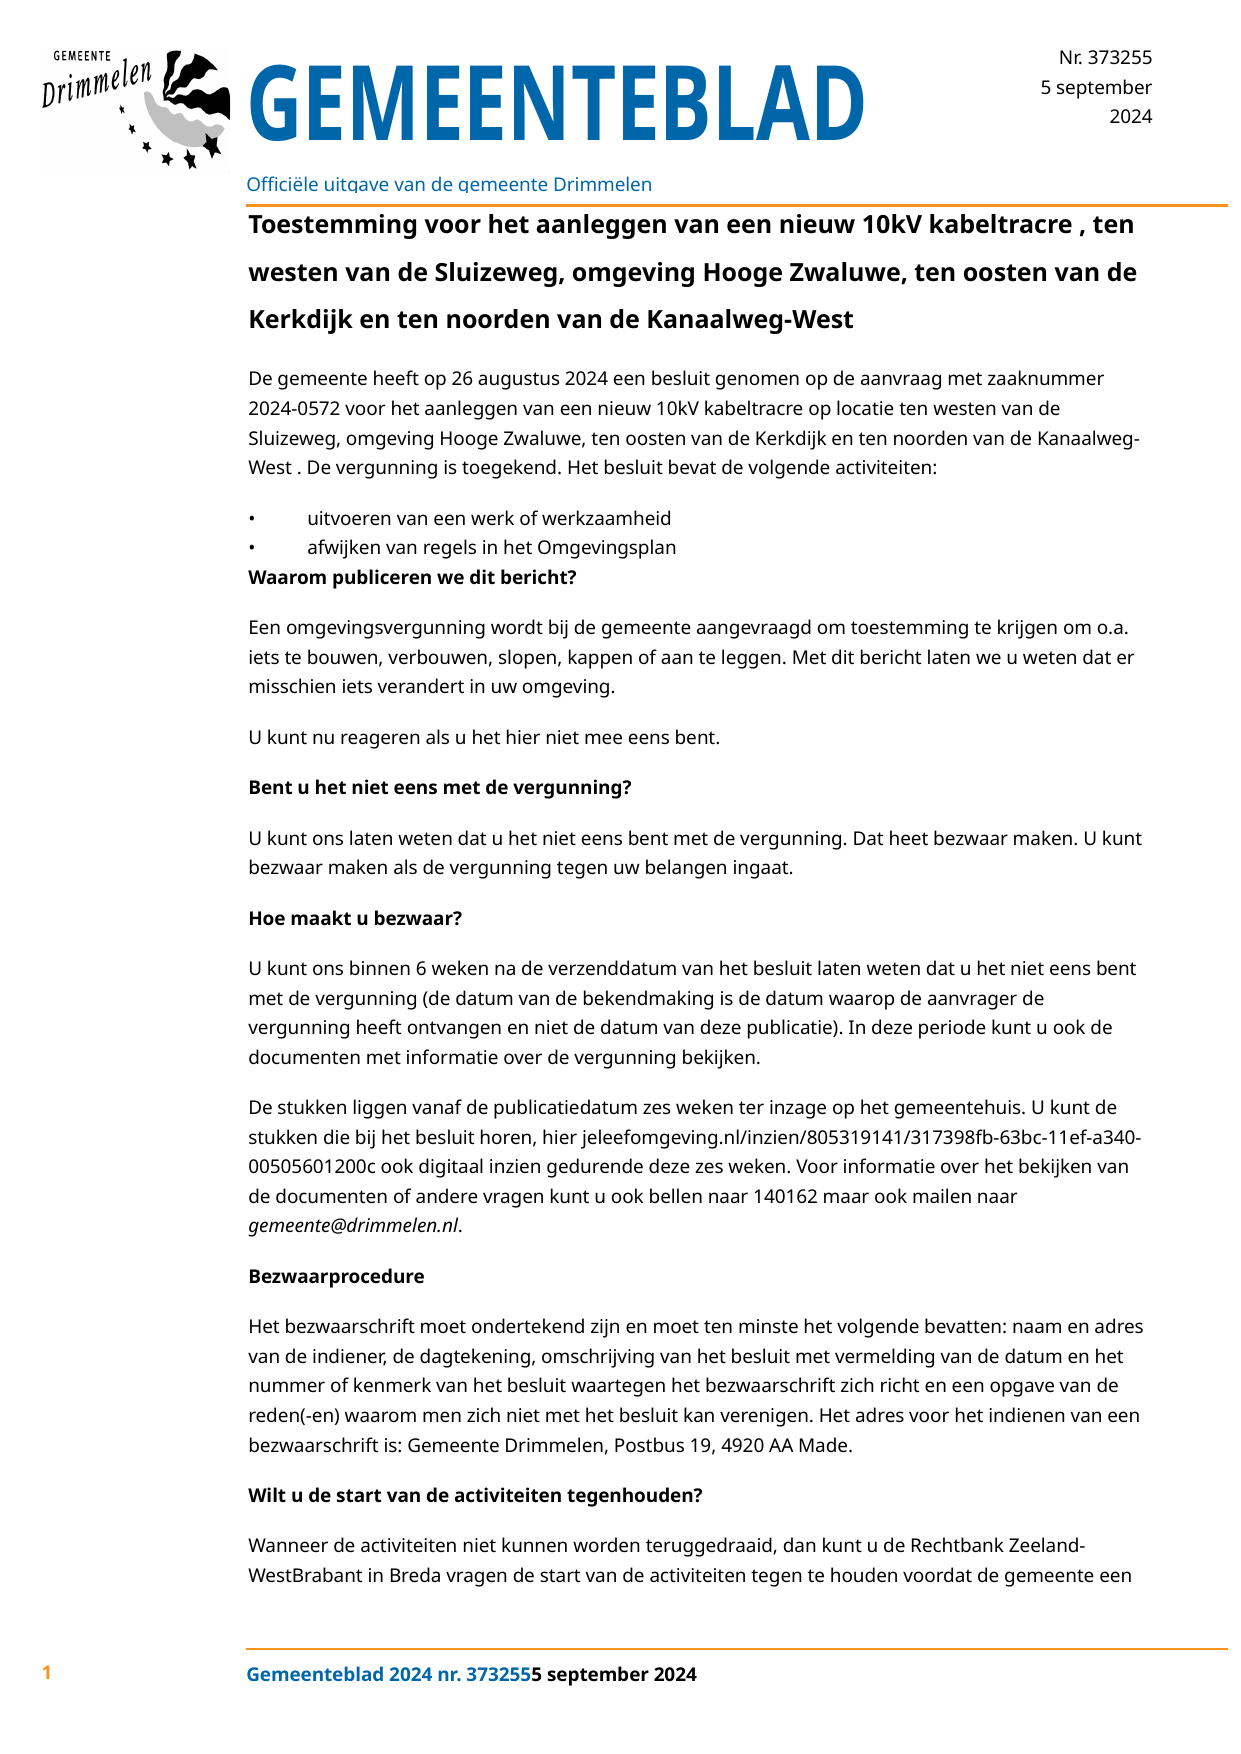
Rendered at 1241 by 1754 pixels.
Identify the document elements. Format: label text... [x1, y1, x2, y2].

text Waarom publiceren we dit bericht? [248, 564, 1152, 589]
picture [41, 47, 231, 172]
list afwijken van regels in het Omgevingsplan [248, 534, 1152, 560]
text Toestemming voor het aanleggen van een nieuw 10kV kabeltracre , ten westen van de Sluizeweg, omgeving Hooge Zwaluwe, ten oosten van de Kerkdijk en ten noorden van de Kanaalweg-West [248, 207, 1152, 336]
list uitvoeren van een werk of werkzaamheid [248, 505, 1152, 530]
text Wanneer de activiteiten niet kunnen worden teruggedraaid, dan kunt u de Rechtbank Zeeland-WestBrabant in Breda vragen de start van de activiteiten tegen te houden voordat de gemeente een [248, 1533, 1152, 1588]
text Bezwaarprocedure [248, 1263, 1152, 1289]
text U kunt ons laten weten dat u het niet eens bent met de vergunning. Dat heet bezwaar maken. U kunt bezwaar maken als de vergunning tegen uw belangen ingaat. [248, 825, 1152, 880]
text Wilt u de start van de activiteiten tegenhouden? [248, 1482, 1152, 1508]
text Hoe maakt u bezwaar? [248, 905, 1152, 930]
text De gemeente heeft op 26 augustus 2024 een besluit genomen op de aanvraag met zaaknummer 2024-0572 voor het aanleggen van een nieuw 10kV kabeltracre op locatie ten westen van de Sluizeweg, omgeving Hooge Zwaluwe, ten oosten van de Kerkdijk en ten noorden van de Kanaalweg-West . De vergunning is toegekend. Het besluit bevat de volgende activiteiten: [248, 366, 1152, 480]
text Het bezwaarschrift moet ondertekend zijn en moet ten minste het volgende bevatten: naam en adres van de indiener, de dagtekening, omschrijving van het besluit met vermelding van de datum en het nummer of kenmerk van het besluit waartegen het bezwaarschrift zich richt en een opgave van de reden(-en) waarom men zich niet met het besluit kan verenigen. Het adres voor het indienen van een bezwaarschrift is: Gemeente Drimmelen, Postbus 19, 4920 AA Made. [248, 1313, 1152, 1457]
text U kunt nu reageren als u het hier niet mee eens bent. [248, 724, 1152, 749]
text U kunt ons binnen 6 weken na de verzenddatum van het besluit laten weten dat u het niet eens bent met de vergunning (de datum van de bekendmaking is de datum waarop de aanvrager de vergunning heeft ontvangen en niet de datum van deze publicatie). In deze periode kunt u ook de documenten met informatie over de vergunning bekijken. [248, 955, 1152, 1069]
text Bent u het niet eens met de vergunning? [248, 774, 1152, 800]
text Een omgevingsvergunning wordt bij de gemeente aangevraagd om toestemming te krijgen om o.a. iets te bouwen, verbouwen, slopen, kappen of aan te leggen. Met dit bericht laten we u weten dat er misschien iets verandert in uw omgeving. [248, 614, 1152, 699]
text De stukken liggen vanaf de publicatiedatum zes weken ter inzage op het gemeentehuis. U kunt de stukken die bij het besluit horen, hier jeleefomgeving.nl/inzien/805319141/317398fb-63bc-11ef-a340-00505601200c ook digitaal inzien gedurende deze zes weken. Voor informatie over het bekijken van de documenten of andere vragen kunt u ook bellen naar 140162 maar ook mailen naar gemeente@drimmelen.nl. [248, 1094, 1152, 1238]
